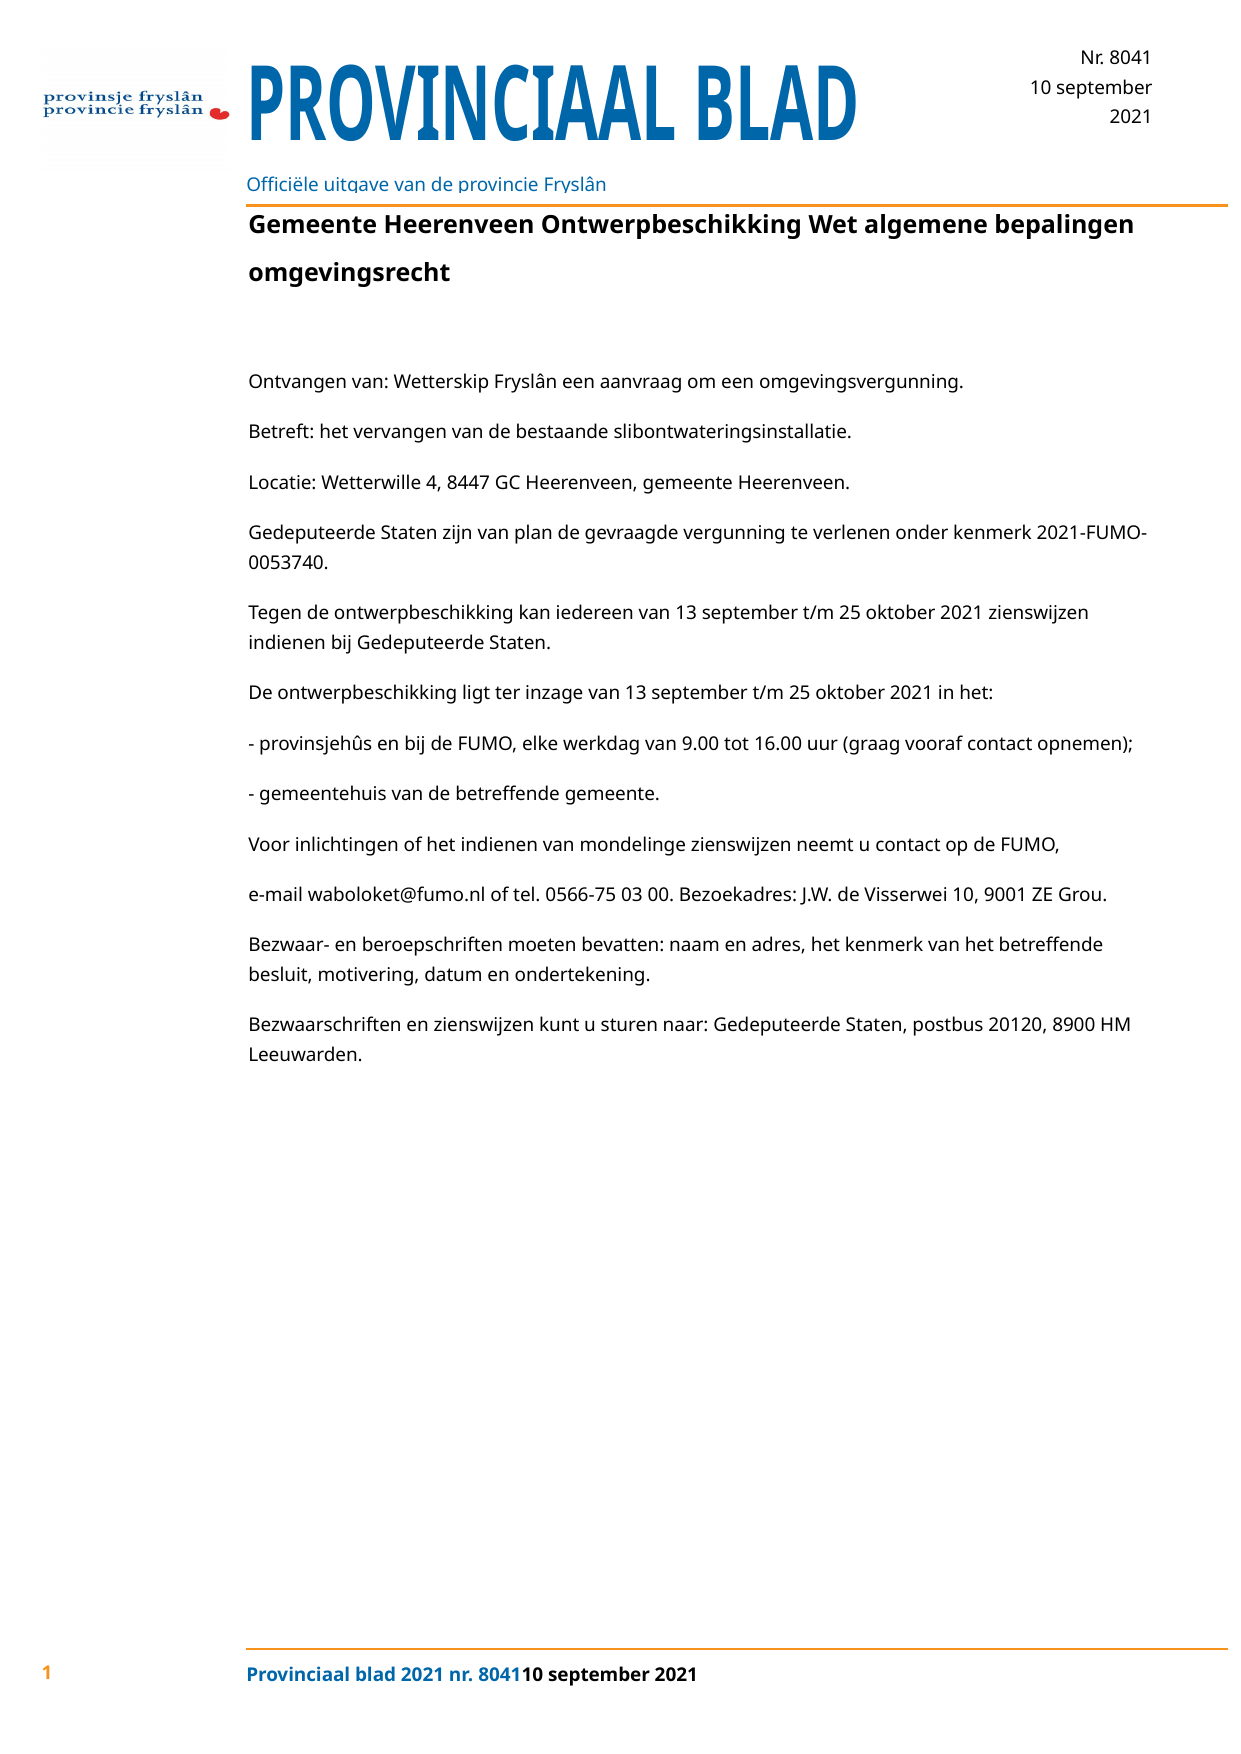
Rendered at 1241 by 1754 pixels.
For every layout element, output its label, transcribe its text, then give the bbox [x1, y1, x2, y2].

text Bezwaar- en beroepschriften moeten bevatten: naam en adres, het kenmerk van het betreffende besluit, motivering, datum en ondertekening. [248, 932, 1152, 987]
text - gemeentehuis van de betreffende gemeente. [248, 780, 1152, 806]
text Bezwaarschriften en zienswijzen kunt u sturen naar: Gedeputeerde Staten, postbus 20120, 8900 HM Leeuwarden. [248, 1012, 1152, 1067]
text - provinsjehûs en bij de FUMO, elke werkdag van 9.00 tot 16.00 uur (graag vooraf contact opnemen); [248, 730, 1152, 756]
text Ontvangen van: Wetterskip Fryslân een aanvraag om een omgevingsvergunning. [248, 368, 1152, 394]
text e-mail waboloket@fumo.nl of tel. 0566-75 03 00. Bezoekadres: J.W. de Visserwei 10, 9001 ZE Grou. [248, 881, 1152, 907]
text Tegen de ontwerpbeschikking kan iedereen van 13 september t/m 25 oktober 2021 zienswijzen indienen bij Gedeputeerde Staten. [248, 599, 1152, 655]
text Betreft: het vervangen van de bestaande slibontwateringsinstallatie. [248, 419, 1152, 444]
text Locatie: Wetterwille 4, 8447 GC Heerenveen, gemeente Heerenveen. [248, 469, 1152, 495]
text Gedeputeerde Staten zijn van plan de gevraagde vergunning te verlenen onder kenmerk 2021-FUMO-0053740. [248, 519, 1152, 575]
picture [41, 47, 231, 172]
text Voor inlichtingen of het indienen van mondelinge zienswijzen neemt u contact op de FUMO, [248, 831, 1152, 857]
text Gemeente Heerenveen Ontwerpbeschikking Wet algemene bepalingen omgevingsrecht [248, 207, 1152, 288]
text De ontwerpbeschikking ligt ter inzage van 13 september t/m 25 oktober 2021 in het: [248, 679, 1152, 705]
